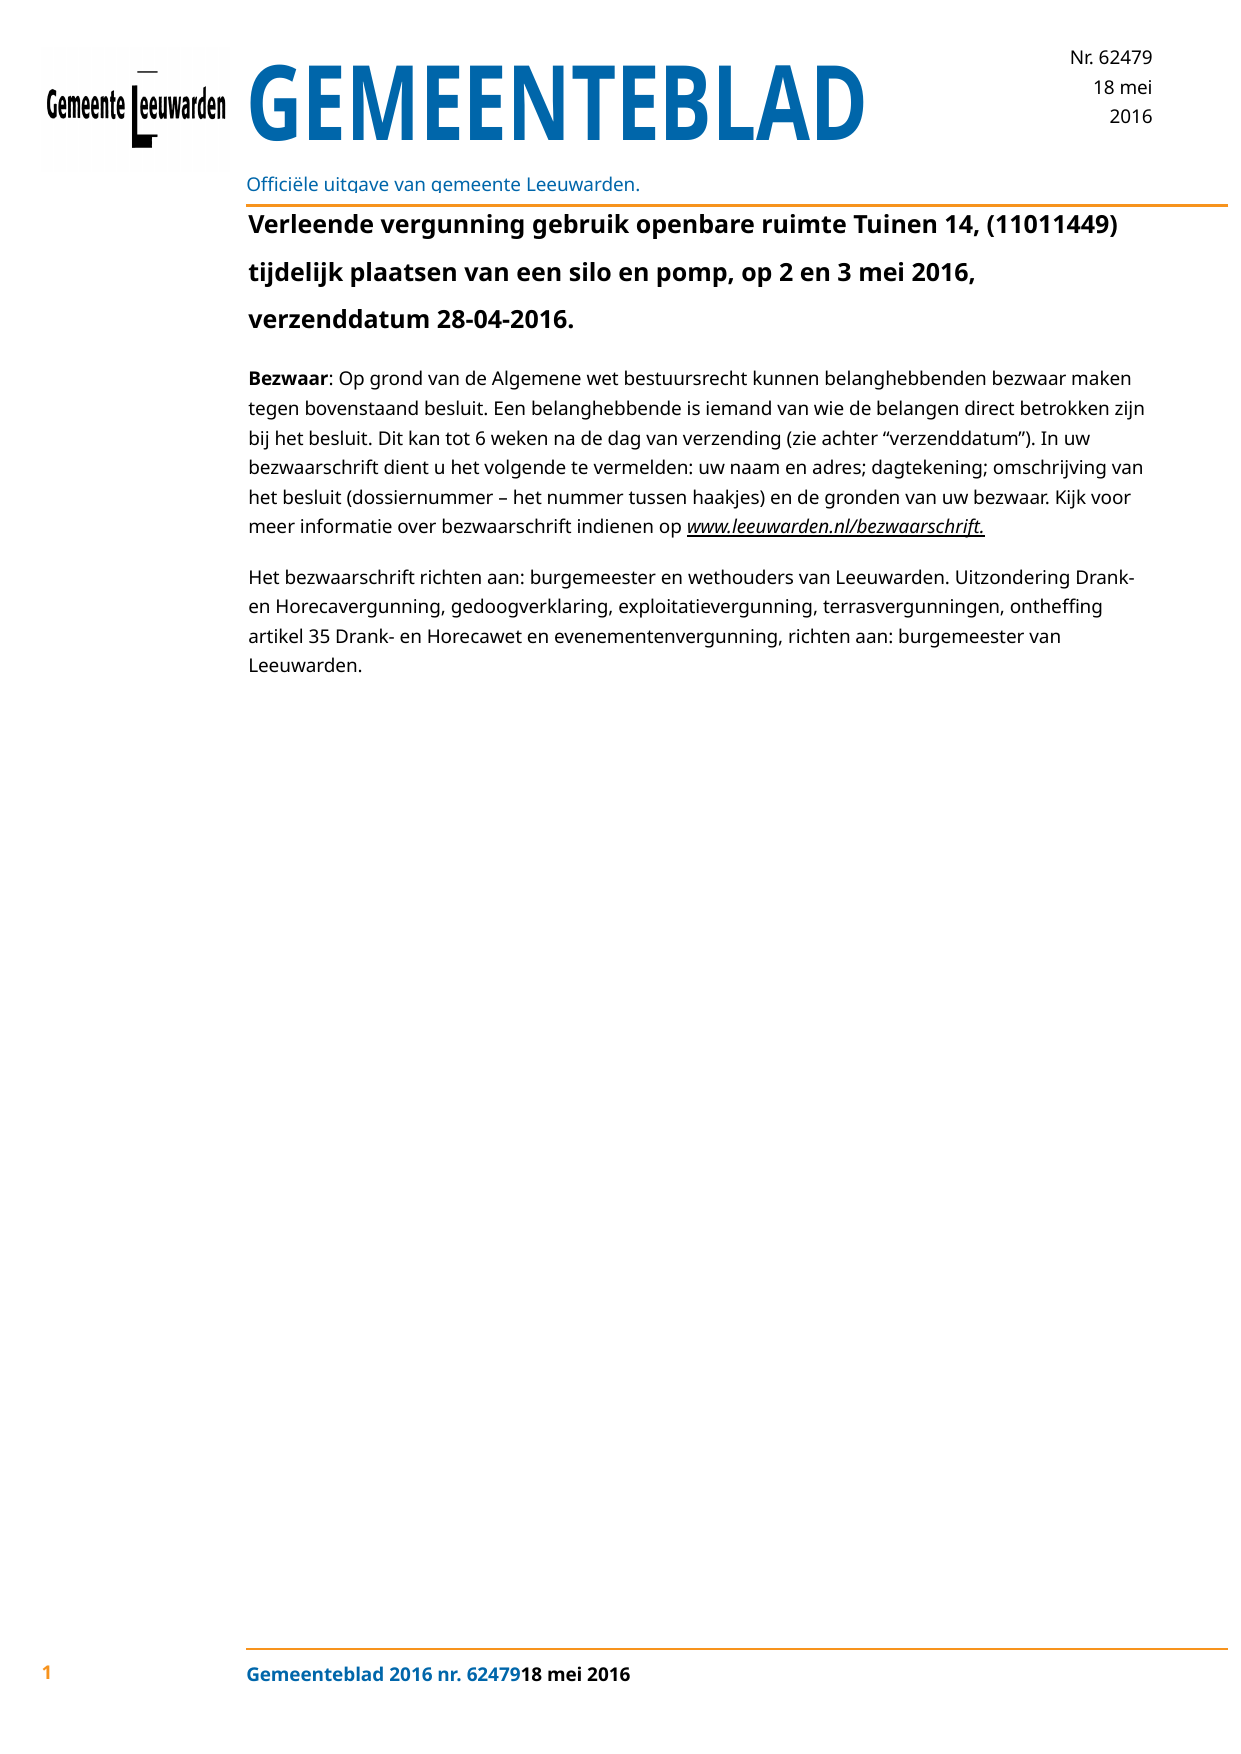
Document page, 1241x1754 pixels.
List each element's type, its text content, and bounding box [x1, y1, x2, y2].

text Verleende vergunning gebruik openbare ruimte Tuinen 14, (11011449) tijdelijk plaatsen van een silo en pomp, op 2 en 3 mei 2016, verzenddatum 28-04-2016. [248, 207, 1152, 336]
picture [41, 47, 231, 172]
text Het bezwaarschrift richten aan: burgemeester en wethouders van Leeuwarden. Uitzondering Drank- en Horecavergunning, gedoogverklaring, exploitatievergunning, terrasvergunningen, ontheffing artikel 35 Drank- en Horecawet en evenementenvergunning, richten aan: burgemeester van Leeuwarden. [248, 564, 1152, 678]
text Bezwaar: Op grond van de Algemene wet bestuursrecht kunnen belanghebbenden bezwaar maken tegen bovenstaand besluit. Een belanghebbende is iemand van wie de belangen direct betrokken zijn bij het besluit. Dit kan tot 6 weken na de dag van verzending (zie achter “verzenddatum”). In uw bezwaarschrift dient u het volgende te vermelden: uw naam en adres; dagtekening; omschrijving van het besluit (dossiernummer – het nummer tussen haakjes) en de gronden van uw bezwaar. Kijk voor meer informatie over bezwaarschrift indienen op www.leeuwarden.nl/bezwaarschrift. [248, 366, 1152, 539]
